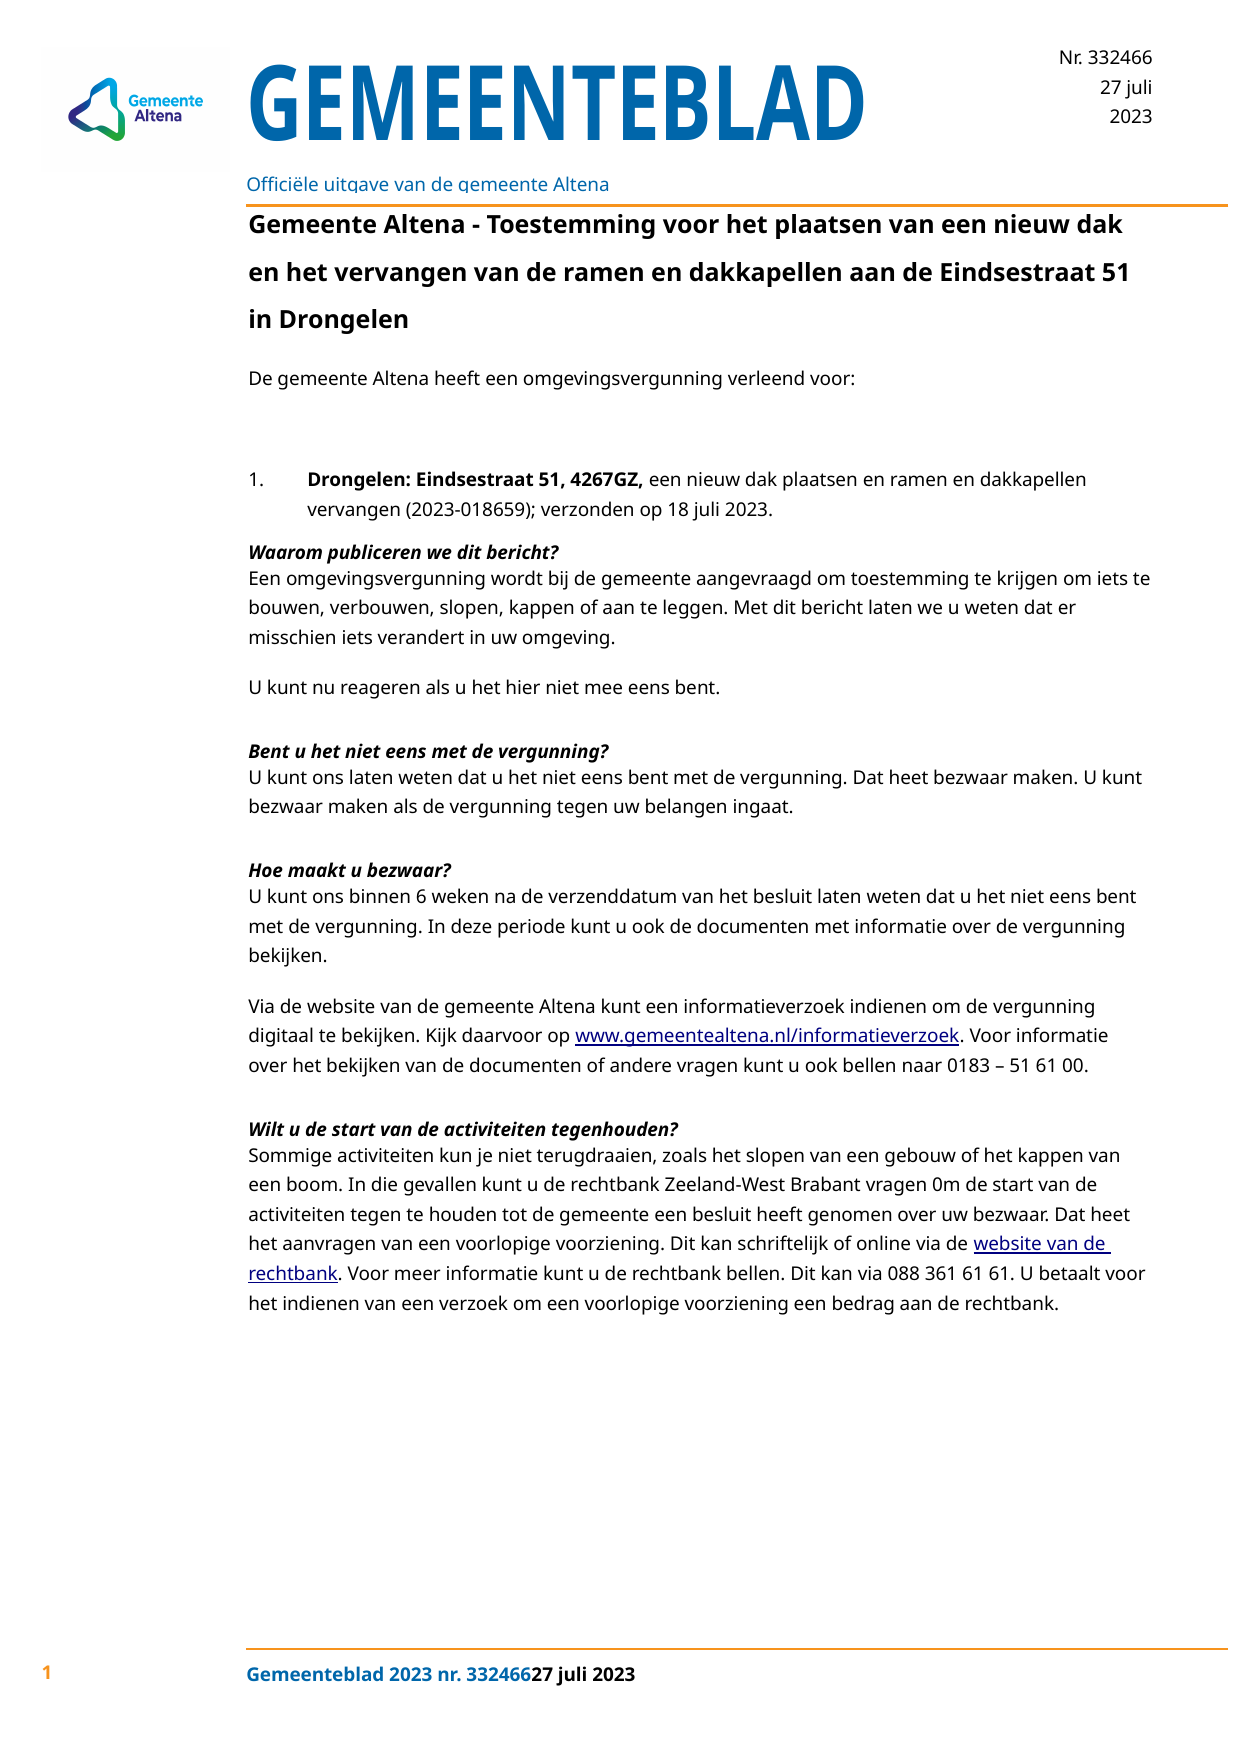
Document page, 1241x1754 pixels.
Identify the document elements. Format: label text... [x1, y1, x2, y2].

text Bent u het niet eens met de vergunning? [248, 738, 1152, 764]
list Drongelen: Eindsestraat 51, 4267GZ, een nieuw dak plaatsen en ramen en dakkapellen vervangen (2023-018659); verzonden op 18 juli 2023. [248, 466, 1152, 522]
text Wilt u de start van de activiteiten tegenhouden? [248, 1116, 1152, 1142]
text Via de website van de gemeente Altena kunt een informatieverzoek indienen om de vergunning digitaal te bekijken. Kijk daarvoor op www.gemeentealtena.nl/informatieverzoek. Voor informatie over het bekijken van de documenten of andere vragen kunt u ook bellen naar 0183 – 51 61 00. [248, 993, 1152, 1078]
text Gemeente Altena - Toestemming voor het plaatsen van een nieuw dak en het vervangen van de ramen en dakkapellen aan de Eindsestraat 51 in Drongelen [248, 207, 1152, 336]
text Een omgevingsvergunning wordt bij de gemeente aangevraagd om toestemming te krijgen om iets te bouwen, verbouwen, slopen, kappen of aan te leggen. Met dit bericht laten we u weten dat er misschien iets verandert in uw omgeving. [248, 565, 1152, 650]
picture [41, 47, 231, 172]
text U kunt ons laten weten dat u het niet eens bent met de vergunning. Dat heet bezwaar maken. U kunt bezwaar maken als de vergunning tegen uw belangen ingaat. [248, 764, 1152, 819]
text De gemeente Altena heeft een omgevingsvergunning verleend voor: [248, 366, 1152, 391]
text Waarom publiceren we dit bericht? [248, 539, 1152, 565]
text U kunt nu reageren als u het hier niet mee eens bent. [248, 674, 1152, 700]
text Hoe maakt u bezwaar? [248, 858, 1152, 883]
text U kunt ons binnen 6 weken na de verzenddatum van het besluit laten weten dat u het niet eens bent met de vergunning. In deze periode kunt u ook de documenten met informatie over de vergunning bekijken. [248, 883, 1152, 968]
text Sommige activiteiten kun je niet terugdraaien, zoals het slopen van een gebouw of het kappen van een boom. In die gevallen kunt u de rechtbank Zeeland-West Brabant vragen 0m de start van de activiteiten tegen te houden tot de gemeente een besluit heeft genomen over uw bezwaar. Dat heet het aanvragen van een voorlopige voorziening. Dit kan schriftelijk of online via de website van de rechtbank. Voor meer informatie kunt u de rechtbank bellen. Dit kan via 088 361 61 61. U betaalt voor het indienen van een verzoek om een voorlopige voorziening een bedrag aan de rechtbank. [248, 1142, 1152, 1315]
